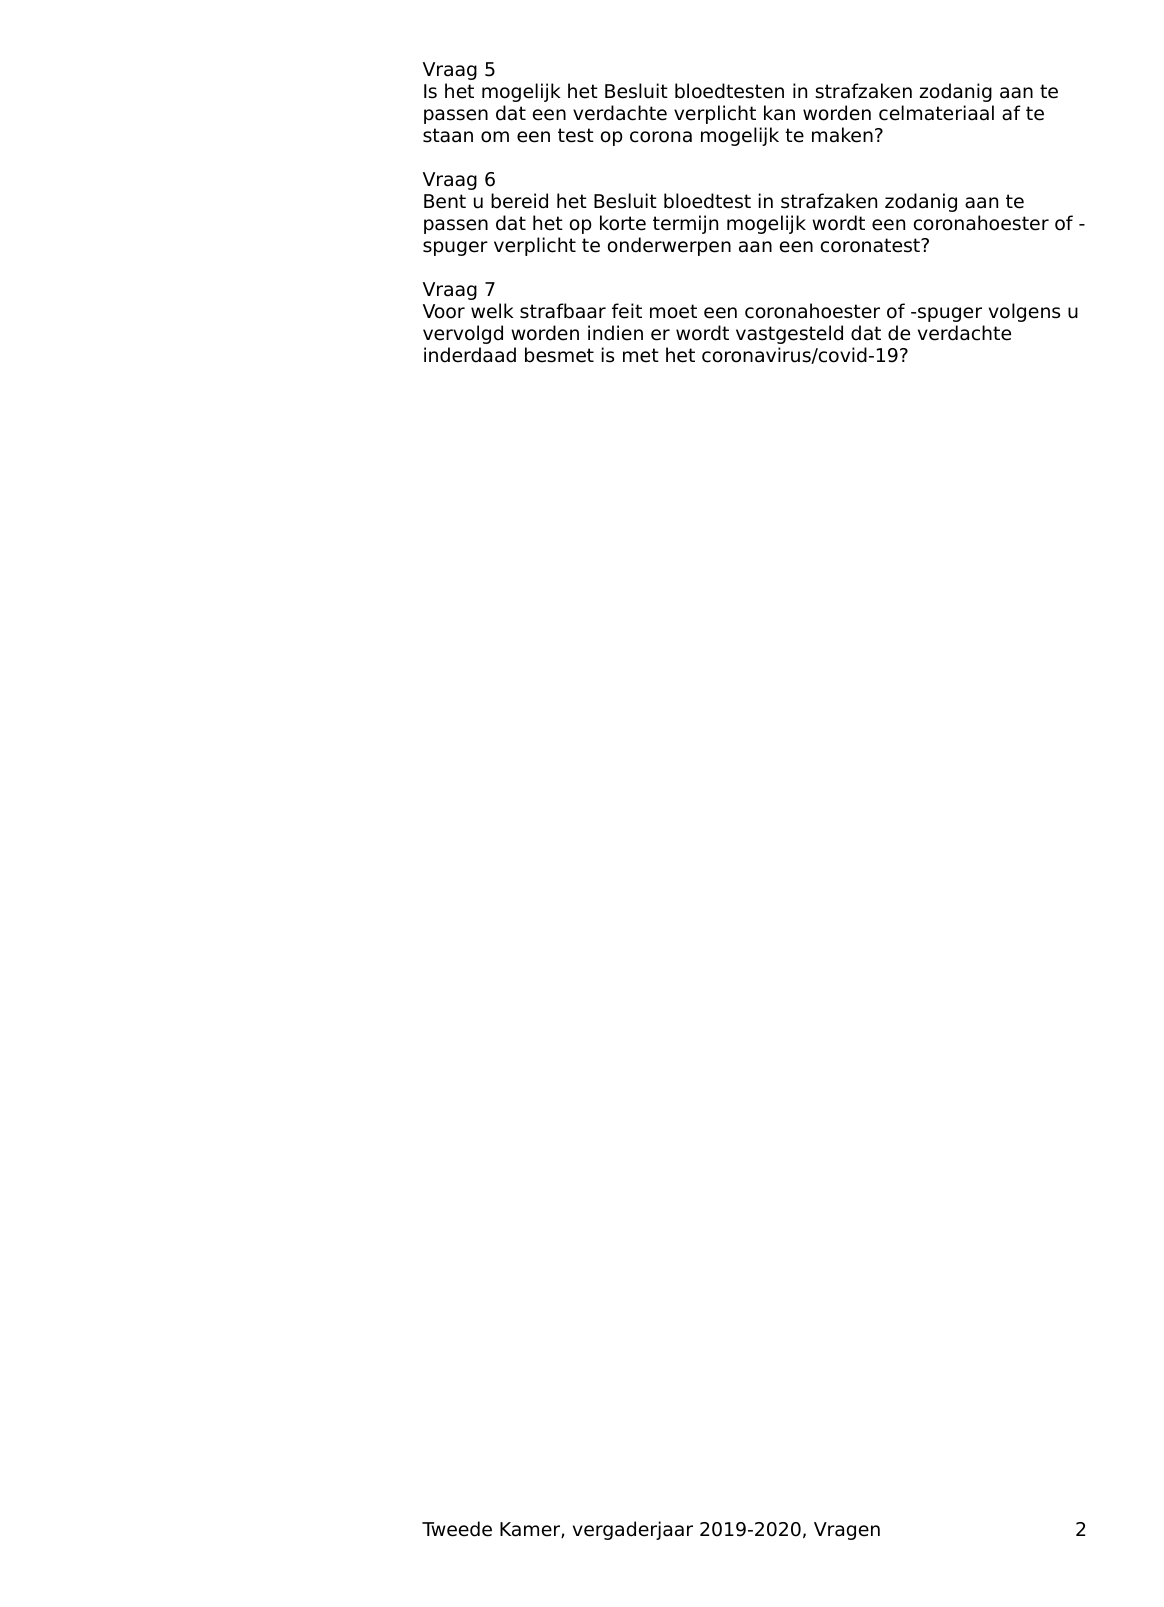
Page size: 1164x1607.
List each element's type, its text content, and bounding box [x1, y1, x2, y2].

text Vraag 7 [422, 279, 1087, 301]
text Vraag 6 [422, 169, 1087, 191]
text Bent u bereid het Besluit bloedtest in strafzaken zodanig aan te passen dat het op korte termijn mogelijk wordt een coronahoester of -spuger verplicht te onderwerpen aan een coronatest? [422, 191, 1087, 257]
text Voor welk strafbaar feit moet een coronahoester of -spuger volgens u vervolgd worden indien er wordt vastgesteld dat de verdachte inderdaad besmet is met het coronavirus/covid-19? [422, 301, 1087, 367]
text Vraag 5 [422, 59, 1087, 81]
text Is het mogelijk het Besluit bloedtesten in strafzaken zodanig aan te passen dat een verdachte verplicht kan worden celmateriaal af te staan om een test op corona mogelijk te maken? [422, 81, 1087, 147]
